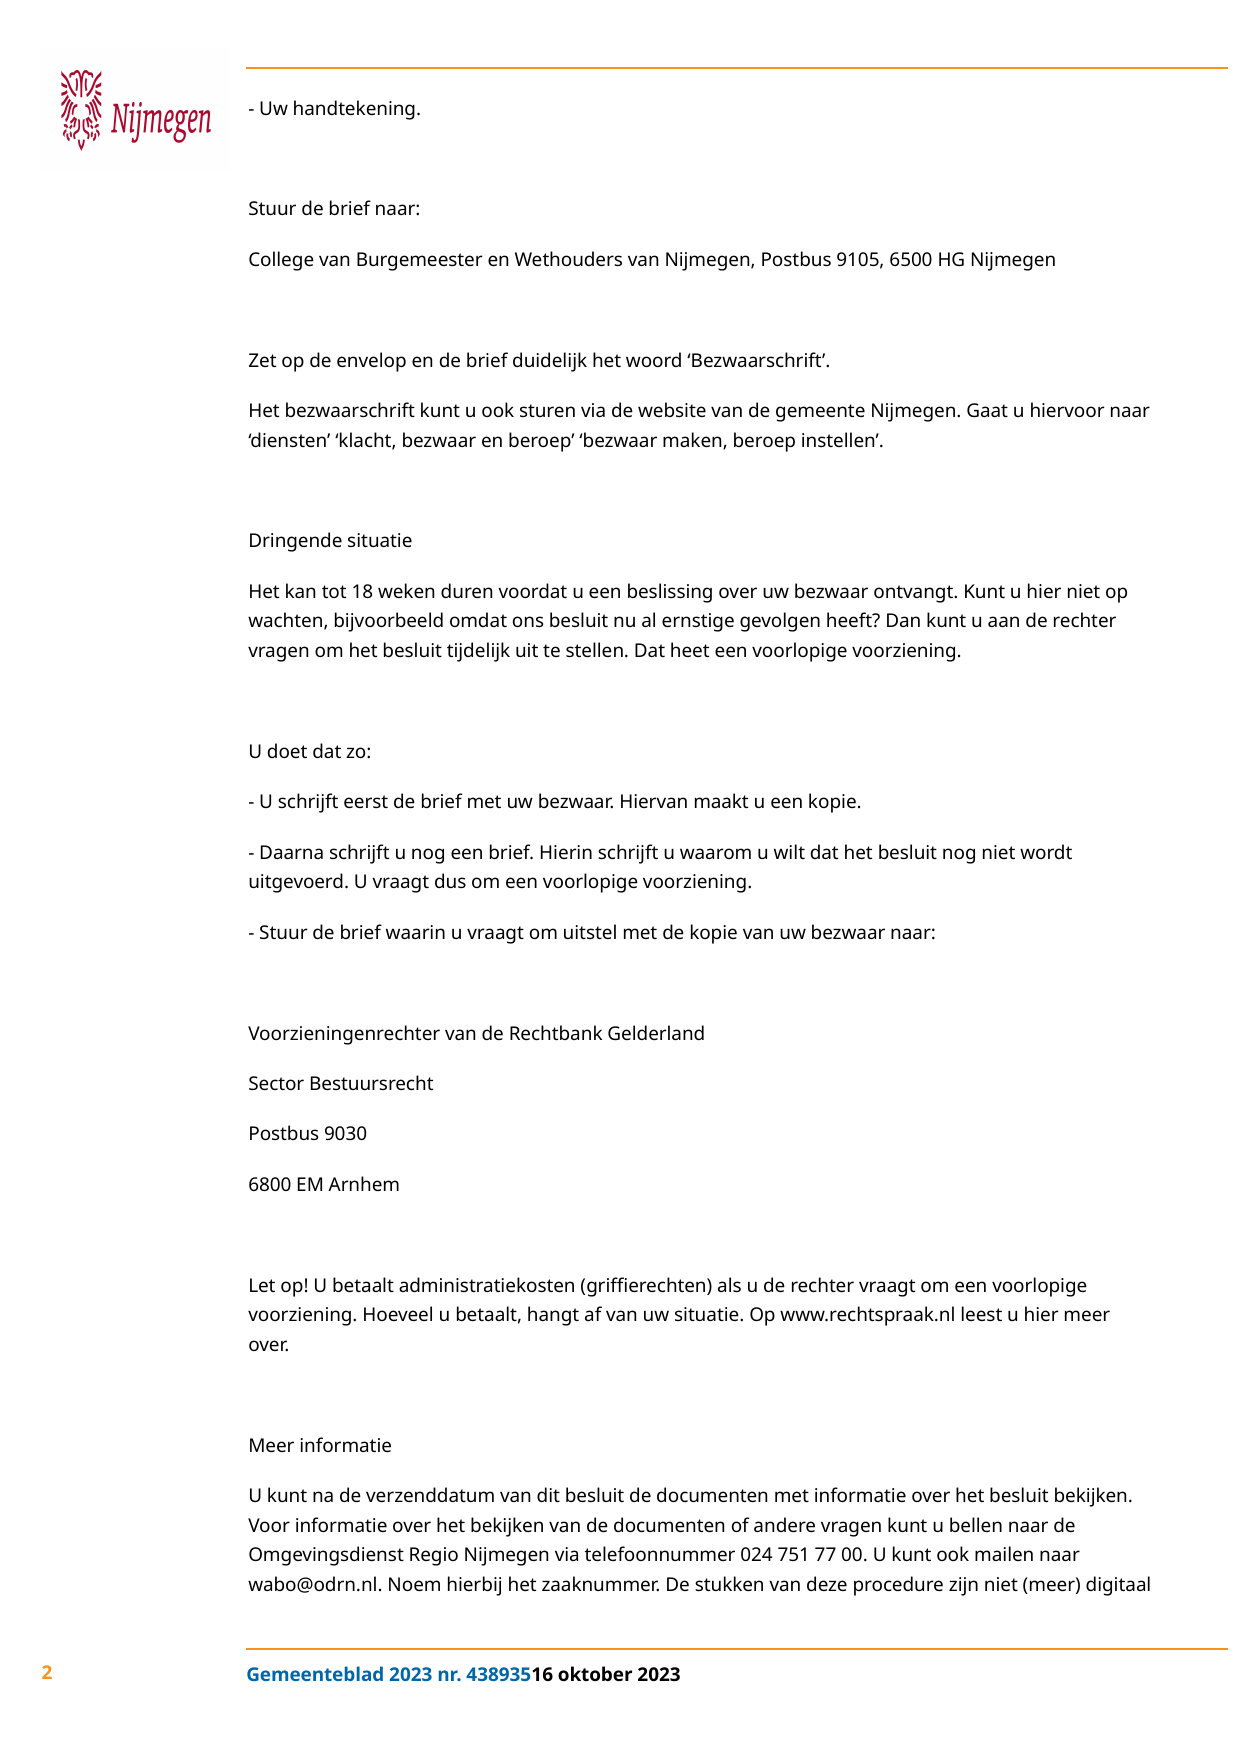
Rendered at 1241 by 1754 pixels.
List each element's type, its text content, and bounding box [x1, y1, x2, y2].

text U kunt na de verzenddatum van dit besluit de documenten met informatie over het besluit bekijken. Voor informatie over het bekijken van de documenten of andere vragen kunt u bellen naar de Omgevingsdienst Regio Nijmegen via telefoonnummer 024 751 77 00. U kunt ook mailen naar wabo@odrn.nl. Noem hierbij het zaaknummer. De stukken van deze procedure zijn niet (meer) digitaal [248, 1482, 1152, 1597]
text Het kan tot 18 weken duren voordat u een beslissing over uw bezwaar ontvangt. Kunt u hier niet op wachten, bijvoorbeeld omdat ons besluit nu al ernstige gevolgen heeft? Dan kunt u aan de rechter vragen om het besluit tijdelijk uit te stellen. Dat heet een voorlopige voorziening. [248, 578, 1152, 663]
text Voorzieningenrechter van de Rechtbank Gelderland [248, 1020, 1152, 1046]
text Dringende situatie [248, 528, 1152, 553]
text 6800 EM Arnhem [248, 1171, 1152, 1197]
text College van Burgemeester en Wethouders van Nijmegen, Postbus 9105, 6500 HG Nijmegen [248, 246, 1152, 272]
text Zet op de envelop en de brief duidelijk het woord ‘Bezwaarschrift’. [248, 347, 1152, 373]
text - Uw handtekening. [248, 95, 1152, 121]
text Het bezwaarschrift kunt u ook sturen via de website van de gemeente Nijmegen. Gaat u hiervoor naar ‘diensten’ ‘klacht, bezwaar en beroep’ ‘bezwaar maken, beroep instellen’. [248, 397, 1152, 453]
text - Stuur de brief waarin u vraagt om uitstel met de kopie van uw bezwaar naar: [248, 919, 1152, 945]
picture [41, 47, 231, 172]
text Postbus 9030 [248, 1121, 1152, 1146]
text - Daarna schrijft u nog een brief. Hierin schrijft u waarom u wilt dat het besluit nog niet wordt uitgevoerd. U vraagt dus om een voorlopige voorziening. [248, 839, 1152, 894]
text - U schrijft eerst de brief met uw bezwaar. Hiervan maakt u een kopie. [248, 788, 1152, 814]
text Stuur de brief naar: [248, 196, 1152, 221]
text U doet dat zo: [248, 738, 1152, 764]
text Meer informatie [248, 1432, 1152, 1458]
text Sector Bestuursrecht [248, 1070, 1152, 1096]
text Let op! U betaalt administratiekosten (griffierechten) als u de rechter vraagt om een voorlopige voorziening. Hoeveel u betaalt, hangt af van uw situatie. Op www.rechtspraak.nl leest u hier meer over. [248, 1272, 1152, 1357]
